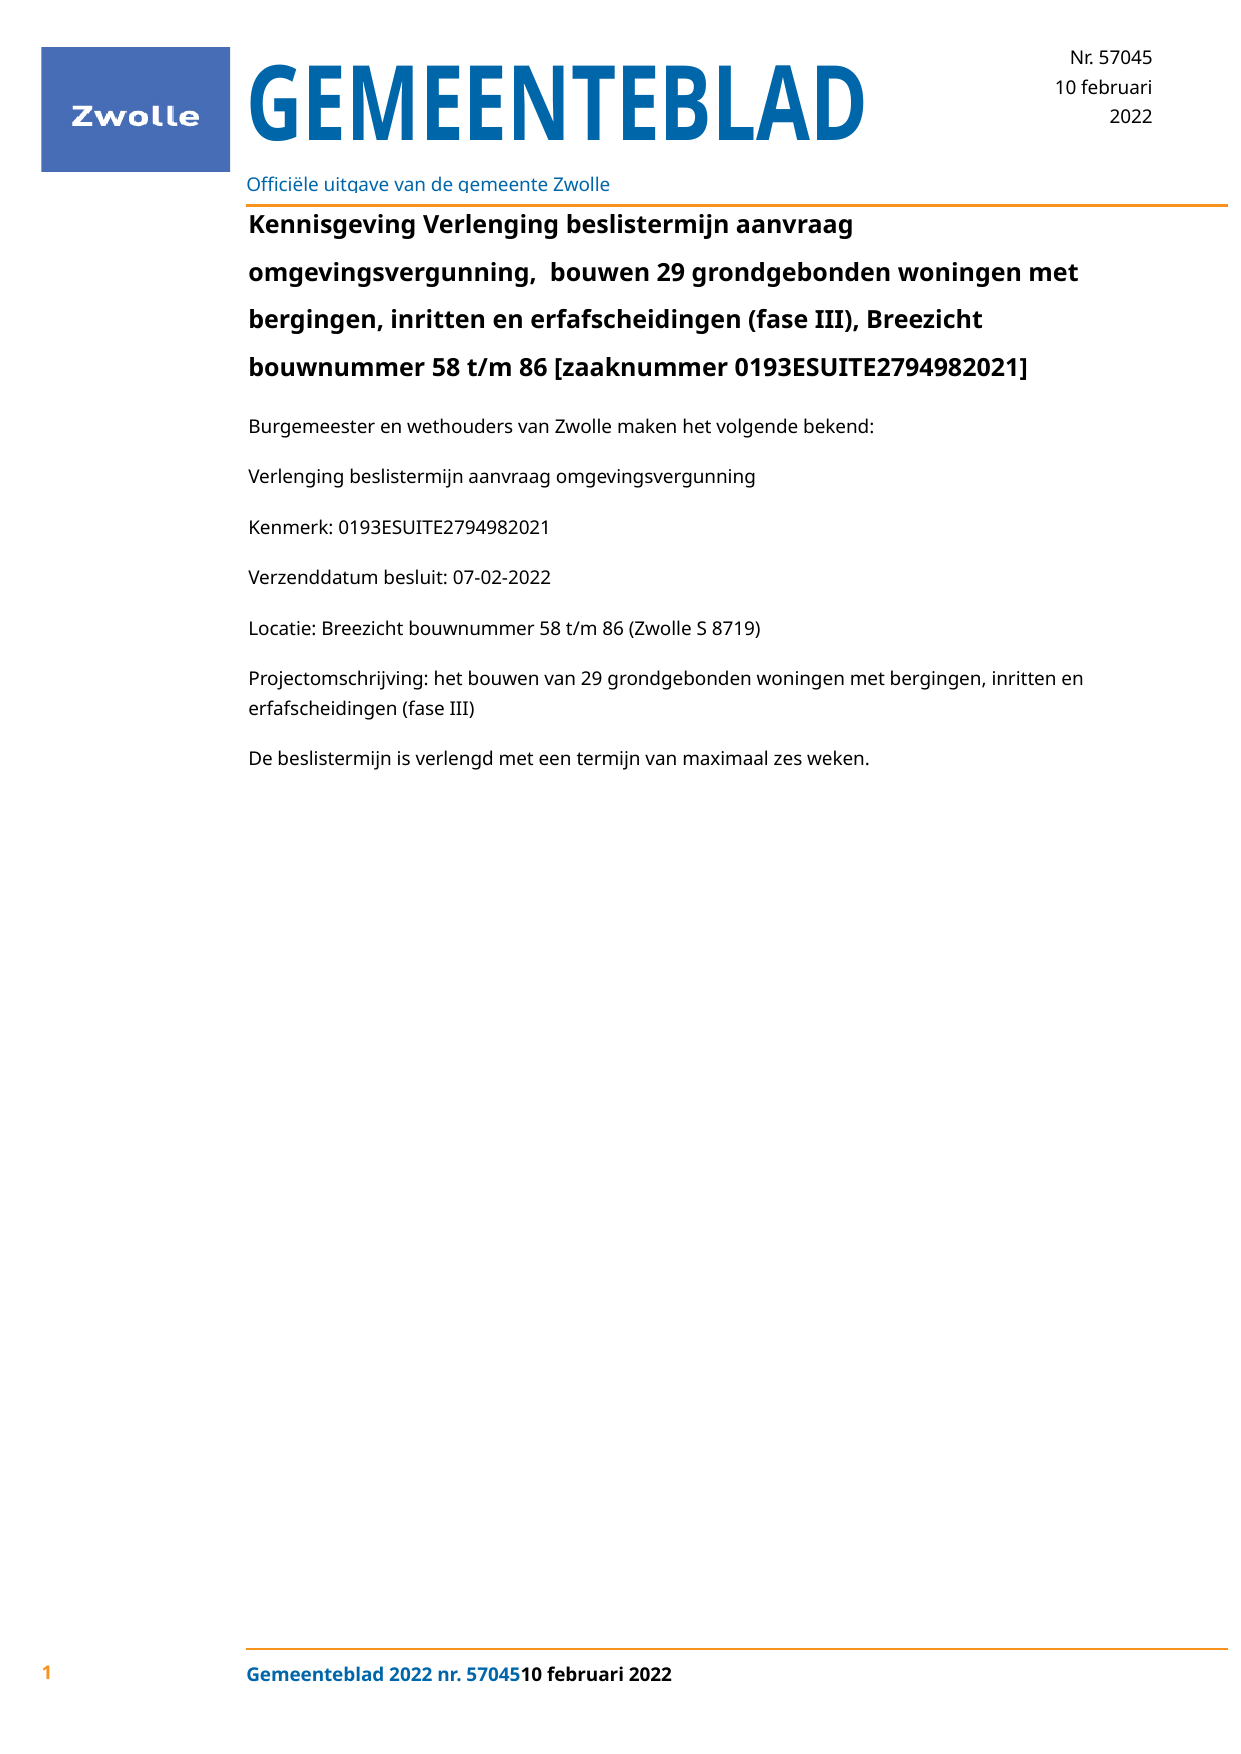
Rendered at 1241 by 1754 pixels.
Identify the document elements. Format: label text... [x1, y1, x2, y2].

text Locatie: Breezicht bouwnummer 58 t/m 86 (Zwolle S 8719) [248, 615, 1152, 641]
text Projectomschrijving: het bouwen van 29 grondgebonden woningen met bergingen, inritten en erfafscheidingen (fase III) [248, 665, 1152, 721]
text Kenmerk: 0193ESUITE2794982021 [248, 514, 1152, 540]
text De beslistermijn is verlengd met een termijn van maximaal zes weken. [248, 745, 1152, 771]
picture [41, 47, 231, 172]
text Burgemeester en wethouders van Zwolle maken het volgende bekend: [248, 413, 1152, 439]
text Verzenddatum besluit: 07-02-2022 [248, 564, 1152, 590]
text Verlenging beslistermijn aanvraag omgevingsvergunning [248, 463, 1152, 489]
text Kennisgeving Verlenging beslistermijn aanvraag omgevingsvergunning, bouwen 29 grondgebonden woningen met bergingen, inritten en erfafscheidingen (fase III), Breezicht bouwnummer 58 t/m 86 [zaaknummer 0193ESUITE2794982021] [248, 207, 1152, 384]
